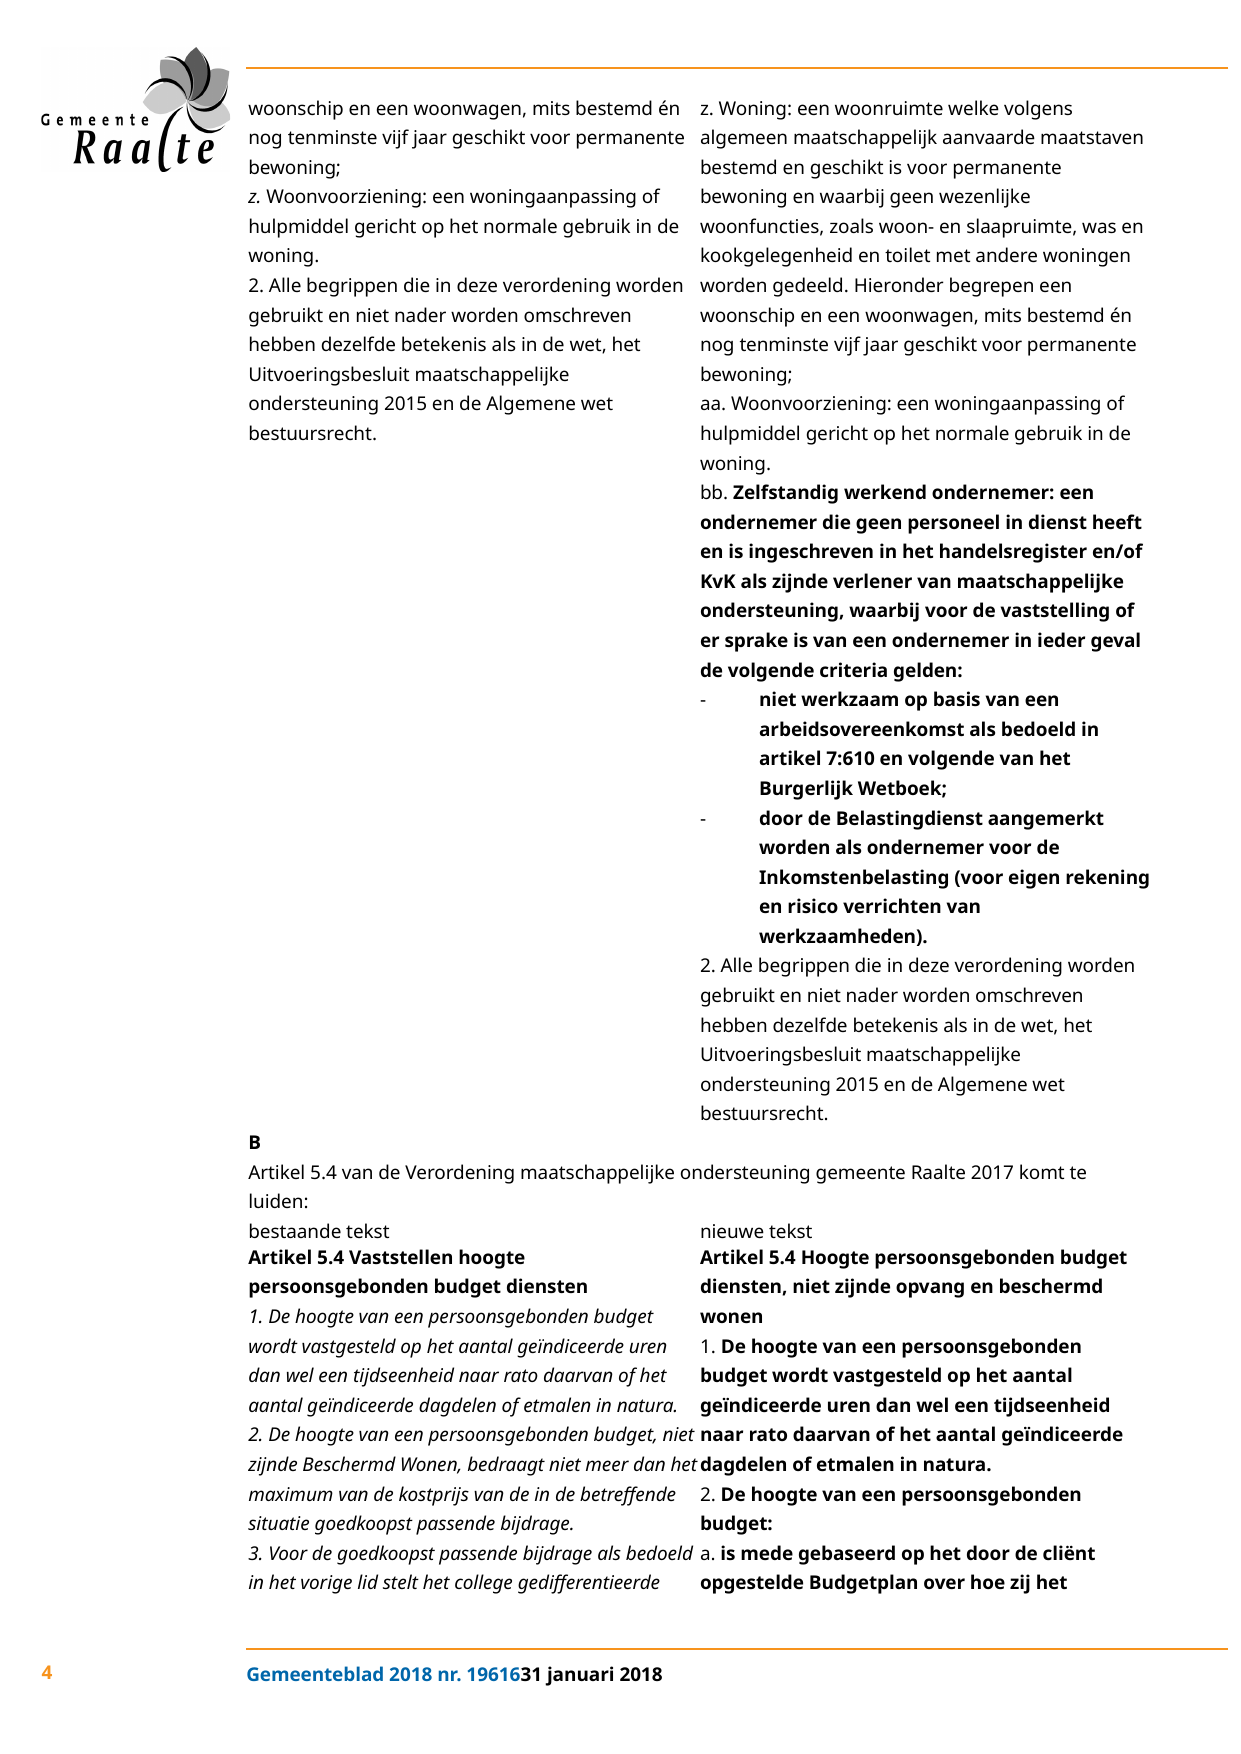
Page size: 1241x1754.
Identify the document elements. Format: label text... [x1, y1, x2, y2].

table_header bestaande tekst [248, 1219, 700, 1244]
text Artikel 5.4 van de Verordening maatschappelijke ondersteuning gemeente Raalte 2017 komt te luiden: [248, 1159, 1152, 1214]
picture [41, 47, 231, 172]
table_cell woonschip en een woonwagen, mits bestemd én nog tenminste vijf jaar geschikt voor permanente bewoning; z. Woonvoorziening: een woningaanpassing of hulpmiddel gericht op het normale gebruik in de woning. 2. Alle begrippen die in deze verordening worden gebruikt en niet nader worden omschreven hebben dezelfde betekenis als in de wet, het Uitvoeringsbesluit maatschappelijke ondersteuning 2015 en de Algemene wet bestuursrecht. [248, 95, 700, 1126]
table_cell z. Woning: een woonruimte welke volgens algemeen maatschappelijk aanvaarde maatstaven bestemd en geschikt is voor permanente bewoning en waarbij geen wezenlijke woonfuncties, zoals woon- en slaapruimte, was en kookgelegenheid en toilet met andere woningen worden gedeeld. Hieronder begrepen een woonschip en een woonwagen, mits bestemd én nog tenminste vijf jaar geschikt voor permanente bewoning; aa. Woonvoorziening: een woningaanpassing of hulpmiddel gericht op het normale gebruik in de woning. bb. Zelfstandig werkend ondernemer: een ondernemer die geen personeel in dienst heeft en is ingeschreven in het handelsregister en/of KvK als zijnde verlener van maatschappelijke ondersteuning, waarbij voor de vaststelling of er sprake is van een ondernemer in ieder geval de volgende criteria gelden: niet werkzaam op basis van een arbeidsovereenkomst als bedoeld in artikel 7:610 en volgende van het Burgerlijk Wetboek; door de Belastingdienst aangemerkt worden als ondernemer voor de Inkomstenbelasting (voor eigen rekening en risico verrichten van werkzaamheden). 2. Alle begrippen die in deze verordening worden gebruikt en niet nader worden omschreven hebben dezelfde betekenis als in de wet, het Uitvoeringsbesluit maatschappelijke ondersteuning 2015 en de Algemene wet bestuursrecht. [700, 95, 1152, 1126]
text B [248, 1129, 1152, 1155]
table_header nieuwe tekst [700, 1219, 1152, 1244]
table_cell Artikel 5.4 Vaststellen hoogte persoonsgebonden budget diensten 1. De hoogte van een persoonsgebonden budget wordt vastgesteld op het aantal geïndiceerde uren dan wel een tijdseenheid naar rato daarvan of het aantal geïndiceerde dagdelen of etmalen in natura. 2. De hoogte van een persoonsgebonden budget, niet zijnde Beschermd Wonen, bedraagt niet meer dan het maximum van de kostprijs van de in de betreffende situatie goedkoopst passende bijdrage. 3. Voor de goedkoopst passende bijdrage als bedoeld in het vorige lid stelt het college gedifferentieerde [248, 1244, 700, 1595]
table_cell Artikel 5.4 Hoogte persoonsgebonden budget diensten, niet zijnde opvang en beschermd wonen 1. De hoogte van een persoonsgebonden budget wordt vastgesteld op het aantal geïndiceerde uren dan wel een tijdseenheid naar rato daarvan of het aantal geïndiceerde dagdelen of etmalen in natura. 2. De hoogte van een persoonsgebonden budget: a. is mede gebaseerd op het door de cliënt opgestelde Budgetplan over hoe zij het [700, 1244, 1152, 1595]
